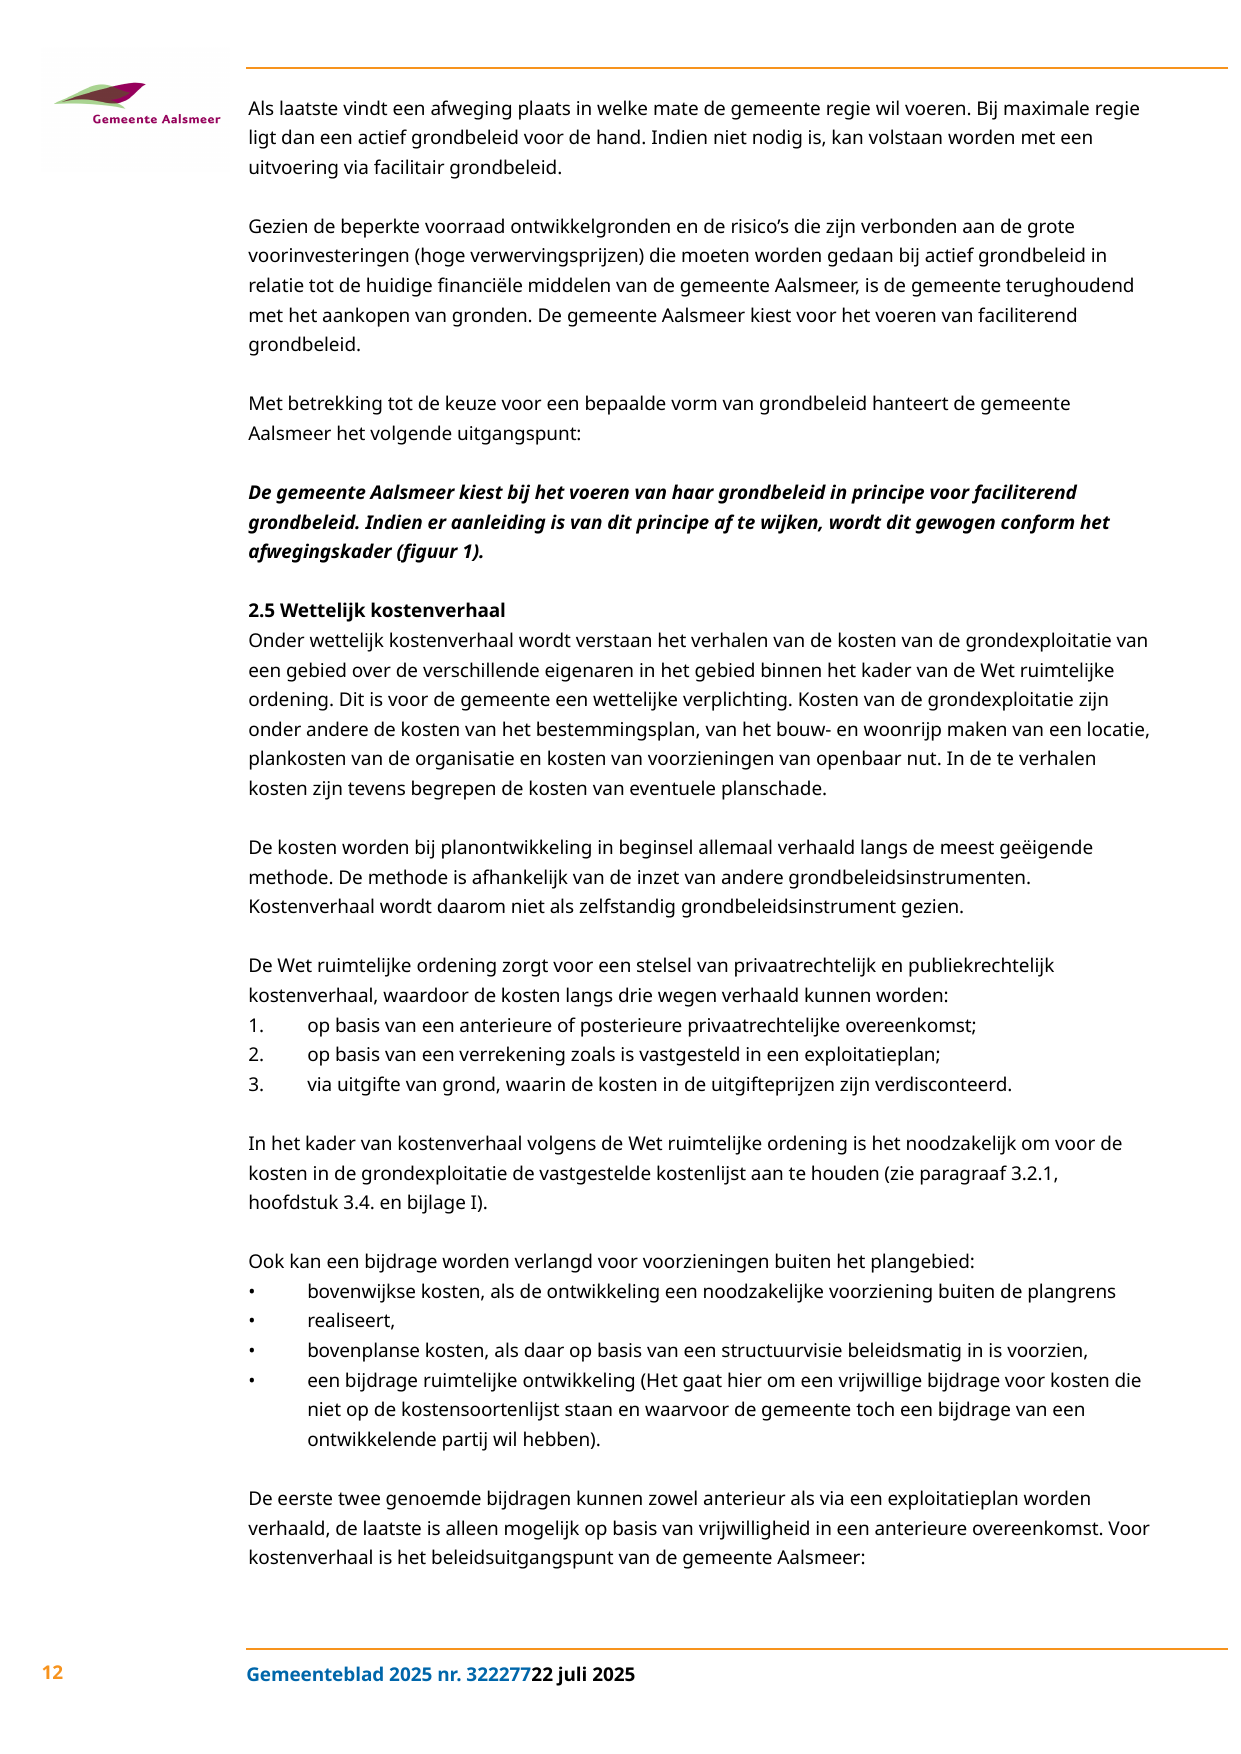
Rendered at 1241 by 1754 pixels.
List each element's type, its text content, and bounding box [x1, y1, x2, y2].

list een bijdrage ruimtelijke ontwikkeling (Het gaat hier om een vrijwillige bijdrage voor kosten die niet op de kostensoortenlijst staan en waarvoor de gemeente toch een bijdrage van een ontwikkelende partij wil hebben). [248, 1367, 1152, 1452]
text De kosten worden bij planontwikkeling in beginsel allemaal verhaald langs de meest geëigende methode. De methode is afhankelijk van de inzet van andere grondbeleidsinstrumenten. Kostenverhaal wordt daarom niet als zelfstandig grondbeleidsinstrument gezien. [248, 834, 1152, 919]
text In het kader van kostenverhaal volgens de Wet ruimtelijke ordening is het noodzakelijk om voor de kosten in de grondexploitatie de vastgestelde kostenlijst aan te houden (zie paragraaf 3.2.1, hoofdstuk 3.4. en bijlage I). [248, 1130, 1152, 1215]
text Gezien de beperkte voorraad ontwikkelgronden en de risico’s die zijn verbonden aan de grote voorinvesteringen (hoge verwervingsprijzen) die moeten worden gedaan bij actief grondbeleid in relatie tot de huidige financiële middelen van de gemeente Aalsmeer, is de gemeente terughoudend met het aankopen van gronden. De gemeente Aalsmeer kiest voor het voeren van faciliterend grondbeleid. [248, 213, 1152, 357]
text Onder wettelijk kostenverhaal wordt verstaan het verhalen van de kosten van de grondexploitatie van een gebied over de verschillende eigenaren in het gebied binnen het kader van de Wet ruimtelijke ordening. Dit is voor de gemeente een wettelijke verplichting. Kosten van de grondexploitatie zijn onder andere de kosten van het bestemmingsplan, van het bouw- en woonrijp maken van een locatie, plankosten van de organisatie en kosten van voorzieningen van openbaar nut. In de te verhalen kosten zijn tevens begrepen de kosten van eventuele planschade. [248, 627, 1152, 801]
text De eerste twee genoemde bijdragen kunnen zowel anterieur als via een exploitatieplan worden verhaald, de laatste is alleen mogelijk op basis van vrijwilligheid in een anterieure overeenkomst. Voor kostenverhaal is het beleidsuitgangspunt van de gemeente Aalsmeer: [248, 1485, 1152, 1570]
text Met betrekking tot de keuze voor een bepaalde vorm van grondbeleid hanteert de gemeente Aalsmeer het volgende uitgangspunt: [248, 391, 1152, 446]
picture [41, 47, 231, 172]
list bovenplanse kosten, als daar op basis van een structuurvisie beleidsmatig in is voorzien, [248, 1337, 1152, 1363]
list bovenwijkse kosten, als de ontwikkeling een noodzakelijke voorziening buiten de plangrens [248, 1278, 1152, 1304]
text Als laatste vindt een afweging plaats in welke mate de gemeente regie wil voeren. Bij maximale regie ligt dan een actief grondbeleid voor de hand. Indien niet nodig is, kan volstaan worden met een uitvoering via facilitair grondbeleid. [248, 95, 1152, 180]
list via uitgifte van grond, waarin de kosten in de uitgifteprijzen zijn verdisconteerd. [248, 1071, 1152, 1097]
list realiseert, [248, 1308, 1152, 1333]
text 2.5 Wettelijk kostenverhaal [248, 598, 1152, 623]
text Ook kan een bijdrage worden verlangd voor voorzieningen buiten het plangebied: [248, 1248, 1152, 1274]
text De Wet ruimtelijke ordening zorgt voor een stelsel van privaatrechtelijk en publiekrechtelijk kostenverhaal, waardoor de kosten langs drie wegen verhaald kunnen worden: [248, 953, 1152, 1008]
list op basis van een verrekening zoals is vastgesteld in een exploitatieplan; [248, 1041, 1152, 1067]
list op basis van een anterieure of posterieure privaatrechtelijke overeenkomst; [248, 1012, 1152, 1038]
text De gemeente Aalsmeer kiest bij het voeren van haar grondbeleid in principe voor faciliterend grondbeleid. Indien er aanleiding is van dit principe af te wijken, wordt dit gewogen conform het afwegingskader (figuur 1). [248, 479, 1152, 564]
